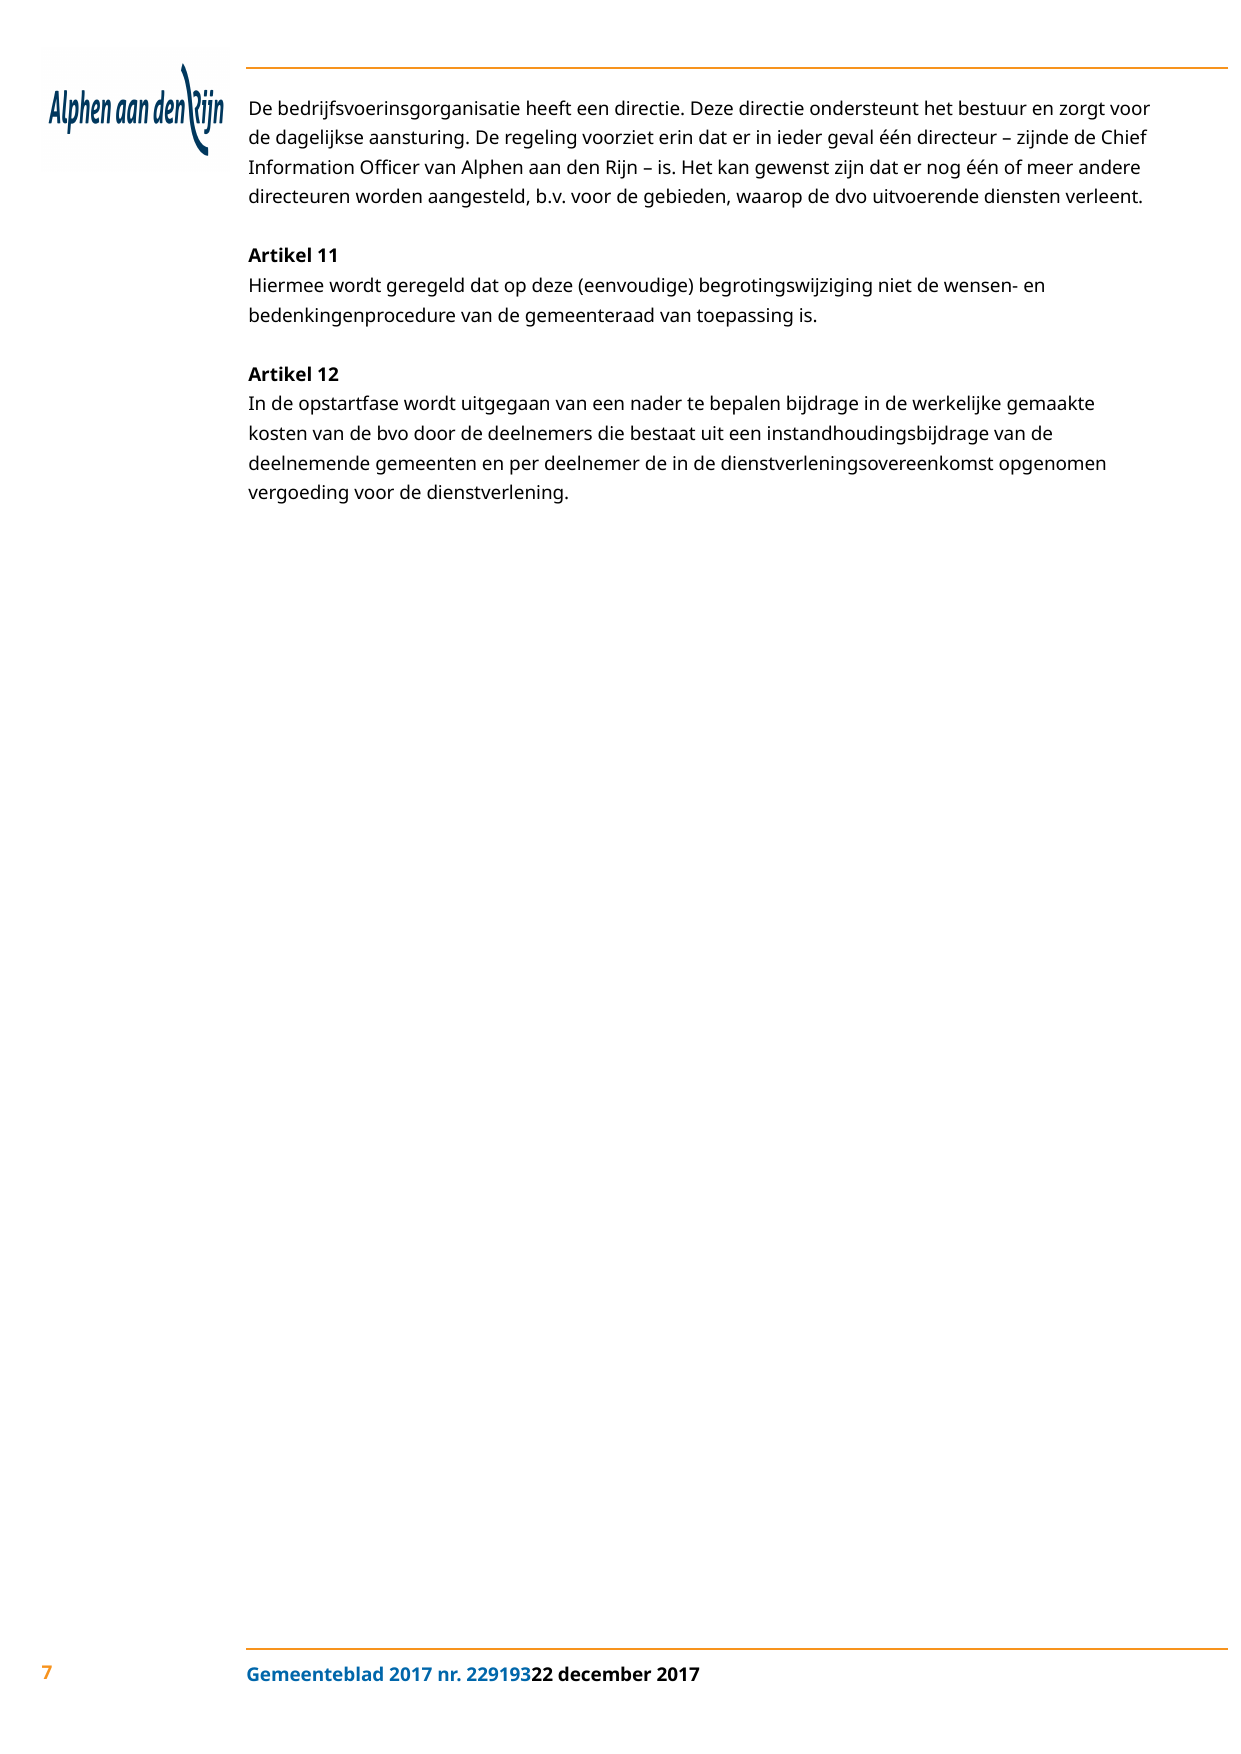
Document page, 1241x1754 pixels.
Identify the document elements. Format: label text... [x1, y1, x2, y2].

text Artikel 11 [248, 243, 1152, 268]
text Artikel 12 [248, 361, 1152, 387]
text In de opstartfase wordt uitgegaan van een nader te bepalen bijdrage in de werkelijke gemaakte kosten van de bvo door de deelnemers die bestaat uit een instandhoudingsbijdrage van de deelnemende gemeenten en per deelnemer de in de dienstverleningsovereenkomst opgenomen vergoeding voor de dienstverlening. [248, 391, 1152, 505]
text De bedrijfsvoerinsgorganisatie heeft een directie. Deze directie ondersteunt het bestuur en zorgt voor de dagelijkse aansturing. De regeling voorziet erin dat er in ieder geval één directeur – zijnde de Chief Information Officer van Alphen aan den Rijn – is. Het kan gewenst zijn dat er nog één of meer andere directeuren worden aangesteld, b.v. voor de gebieden, waarop de dvo uitvoerende diensten verleent. [248, 95, 1152, 209]
text Hiermee wordt geregeld dat op deze (eenvoudige) begrotingswijziging niet de wensen- en bedenkingenprocedure van de gemeenteraad van toepassing is. [248, 272, 1152, 328]
picture [41, 47, 231, 172]
